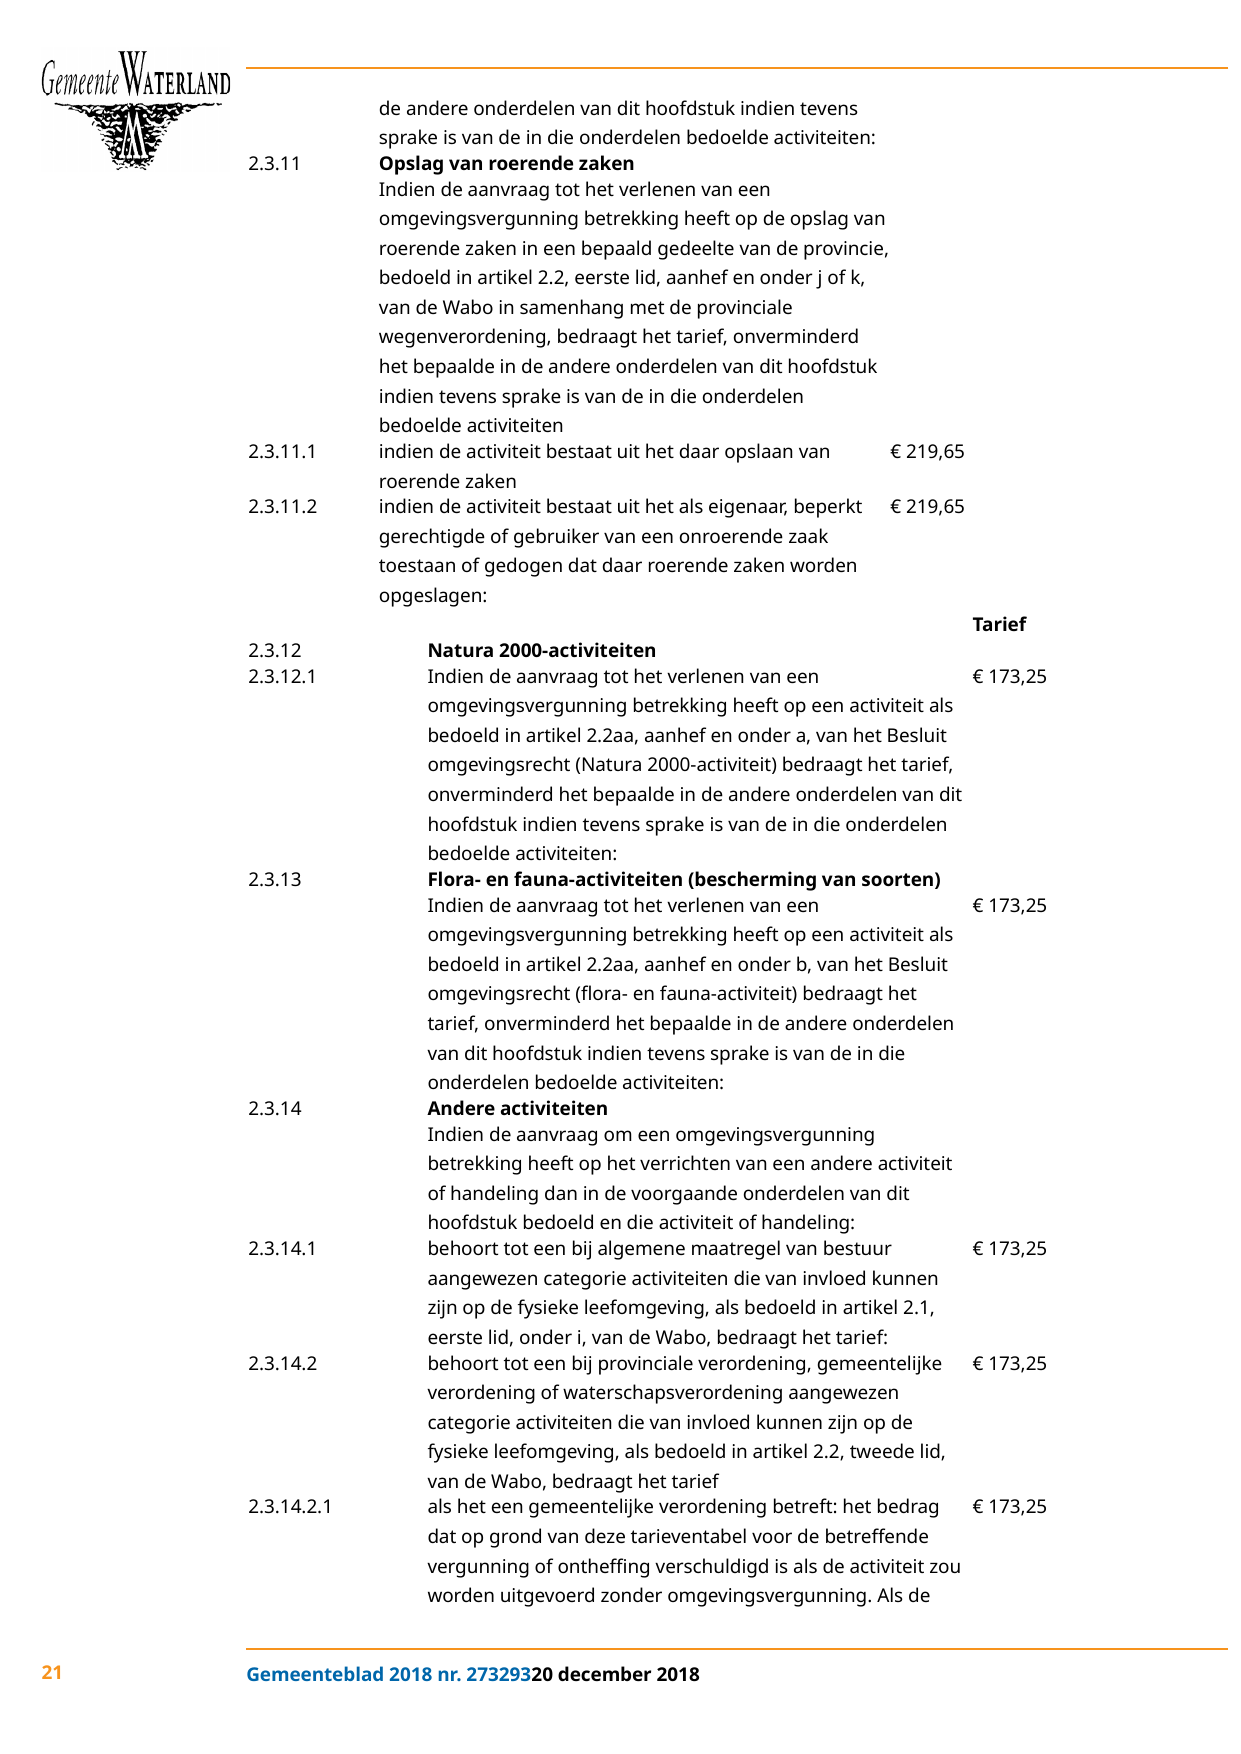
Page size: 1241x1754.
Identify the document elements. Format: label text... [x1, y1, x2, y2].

table_cell [890, 176, 1152, 438]
table_cell [890, 95, 1152, 150]
table_header Tarief [973, 611, 1152, 637]
table_cell [973, 637, 1152, 663]
table_cell € 219,65 [890, 494, 1152, 608]
table_cell behoort tot een bij provinciale verordening, gemeentelijke verordening of waterschapsverordening aangewezen categorie activiteiten die van invloed kunnen zijn op de fysieke leefomgeving, als bedoeld in artikel 2.2, tweede lid, van de Wabo, bedraagt het tarief [427, 1350, 972, 1494]
table_cell 2.3.11.1 [248, 438, 379, 493]
table_cell Indien de aanvraag tot het verlenen van een omgevingsvergunning betrekking heeft op een activiteit als bedoeld in artikel 2.2aa, aanhef en onder b, van het Besluit omgevingsrecht (flora- en fauna-activiteit) bedraagt het tarief, onverminderd het bepaalde in de andere onderdelen van dit hoofdstuk indien tevens sprake is van de in die onderdelen bedoelde activiteiten: [427, 892, 972, 1095]
table_cell 2.3.11.2 [248, 494, 379, 608]
table_cell € 173,25 [973, 1235, 1152, 1350]
table_cell 2.3.14.2.1 [248, 1494, 427, 1608]
table_cell Andere activiteiten [427, 1095, 972, 1121]
table_cell [973, 1121, 1152, 1235]
table_cell € 173,25 [973, 1350, 1152, 1494]
table_cell Natura 2000-activiteiten [427, 637, 972, 663]
table_cell Indien de aanvraag tot het verlenen van een omgevingsvergunning betrekking heeft op de opslag van roerende zaken in een bepaald gedeelte van de provincie, bedoeld in artikel 2.2, eerste lid, aanhef en onder j of k, van de Wabo in samenhang met de provinciale wegenverordening, bedraagt het tarief, onverminderd het bepaalde in de andere onderdelen van dit hoofdstuk indien tevens sprake is van de in die onderdelen bedoelde activiteiten [379, 176, 890, 438]
table_cell [248, 95, 379, 150]
table_cell 2.3.14.2 [248, 1350, 427, 1494]
table_cell € 173,25 [973, 663, 1152, 866]
table_cell 2.3.13 [248, 866, 427, 892]
table_cell 2.3.12 [248, 637, 427, 663]
table_cell [248, 892, 427, 1095]
table_cell 2.3.14 [248, 1095, 427, 1121]
table_cell Opslag van roerende zaken [379, 150, 890, 176]
table_cell als het een gemeentelijke verordening betreft: het bedrag dat op grond van deze tarieventabel voor de betreffende vergunning of ontheffing verschuldigd is als de activiteit zou worden uitgevoerd zonder omgevingsvergunning. Als de [427, 1494, 972, 1608]
table_cell 2.3.12.1 [248, 663, 427, 866]
table_cell [973, 866, 1152, 892]
table_cell [248, 1121, 427, 1235]
table_cell 2.3.14.1 [248, 1235, 427, 1350]
table_header [248, 611, 972, 637]
table_cell Flora- en fauna-activiteiten (bescherming van soorten) [427, 866, 972, 892]
table_cell € 219,65 [890, 438, 1152, 493]
table_cell € 173,25 [973, 892, 1152, 1095]
table_cell indien de activiteit bestaat uit het als eigenaar, beperkt gerechtigde of gebruiker van een onroerende zaak toestaan of gedogen dat daar roerende zaken worden opgeslagen: [379, 494, 890, 608]
table_cell 2.3.11 [248, 150, 379, 176]
table_cell € 173,25 [973, 1494, 1152, 1608]
table_cell [973, 1095, 1152, 1121]
table_cell behoort tot een bij algemene maatregel van bestuur aangewezen categorie activiteiten die van invloed kunnen zijn op de fysieke leefomgeving, als bedoeld in artikel 2.1, eerste lid, onder i, van de Wabo, bedraagt het tarief: [427, 1235, 972, 1350]
table_cell Indien de aanvraag tot het verlenen van een omgevingsvergunning betrekking heeft op een activiteit als bedoeld in artikel 2.2aa, aanhef en onder a, van het Besluit omgevingsrecht (Natura 2000-activiteit) bedraagt het tarief, onverminderd het bepaalde in de andere onderdelen van dit hoofdstuk indien tevens sprake is van de in die onderdelen bedoelde activiteiten: [427, 663, 972, 866]
table_cell indien de activiteit bestaat uit het daar opslaan van roerende zaken [379, 438, 890, 493]
table_cell de andere onderdelen van dit hoofdstuk indien tevens sprake is van de in die onderdelen bedoelde activiteiten: [379, 95, 890, 150]
table_cell Indien de aanvraag om een omgevingsvergunning betrekking heeft op het verrichten van een andere activiteit of handeling dan in de voorgaande onderdelen van dit hoofdstuk bedoeld en die activiteit of handeling: [427, 1121, 972, 1235]
table_cell [248, 176, 379, 438]
picture [41, 47, 231, 172]
table_cell [890, 150, 1152, 176]
